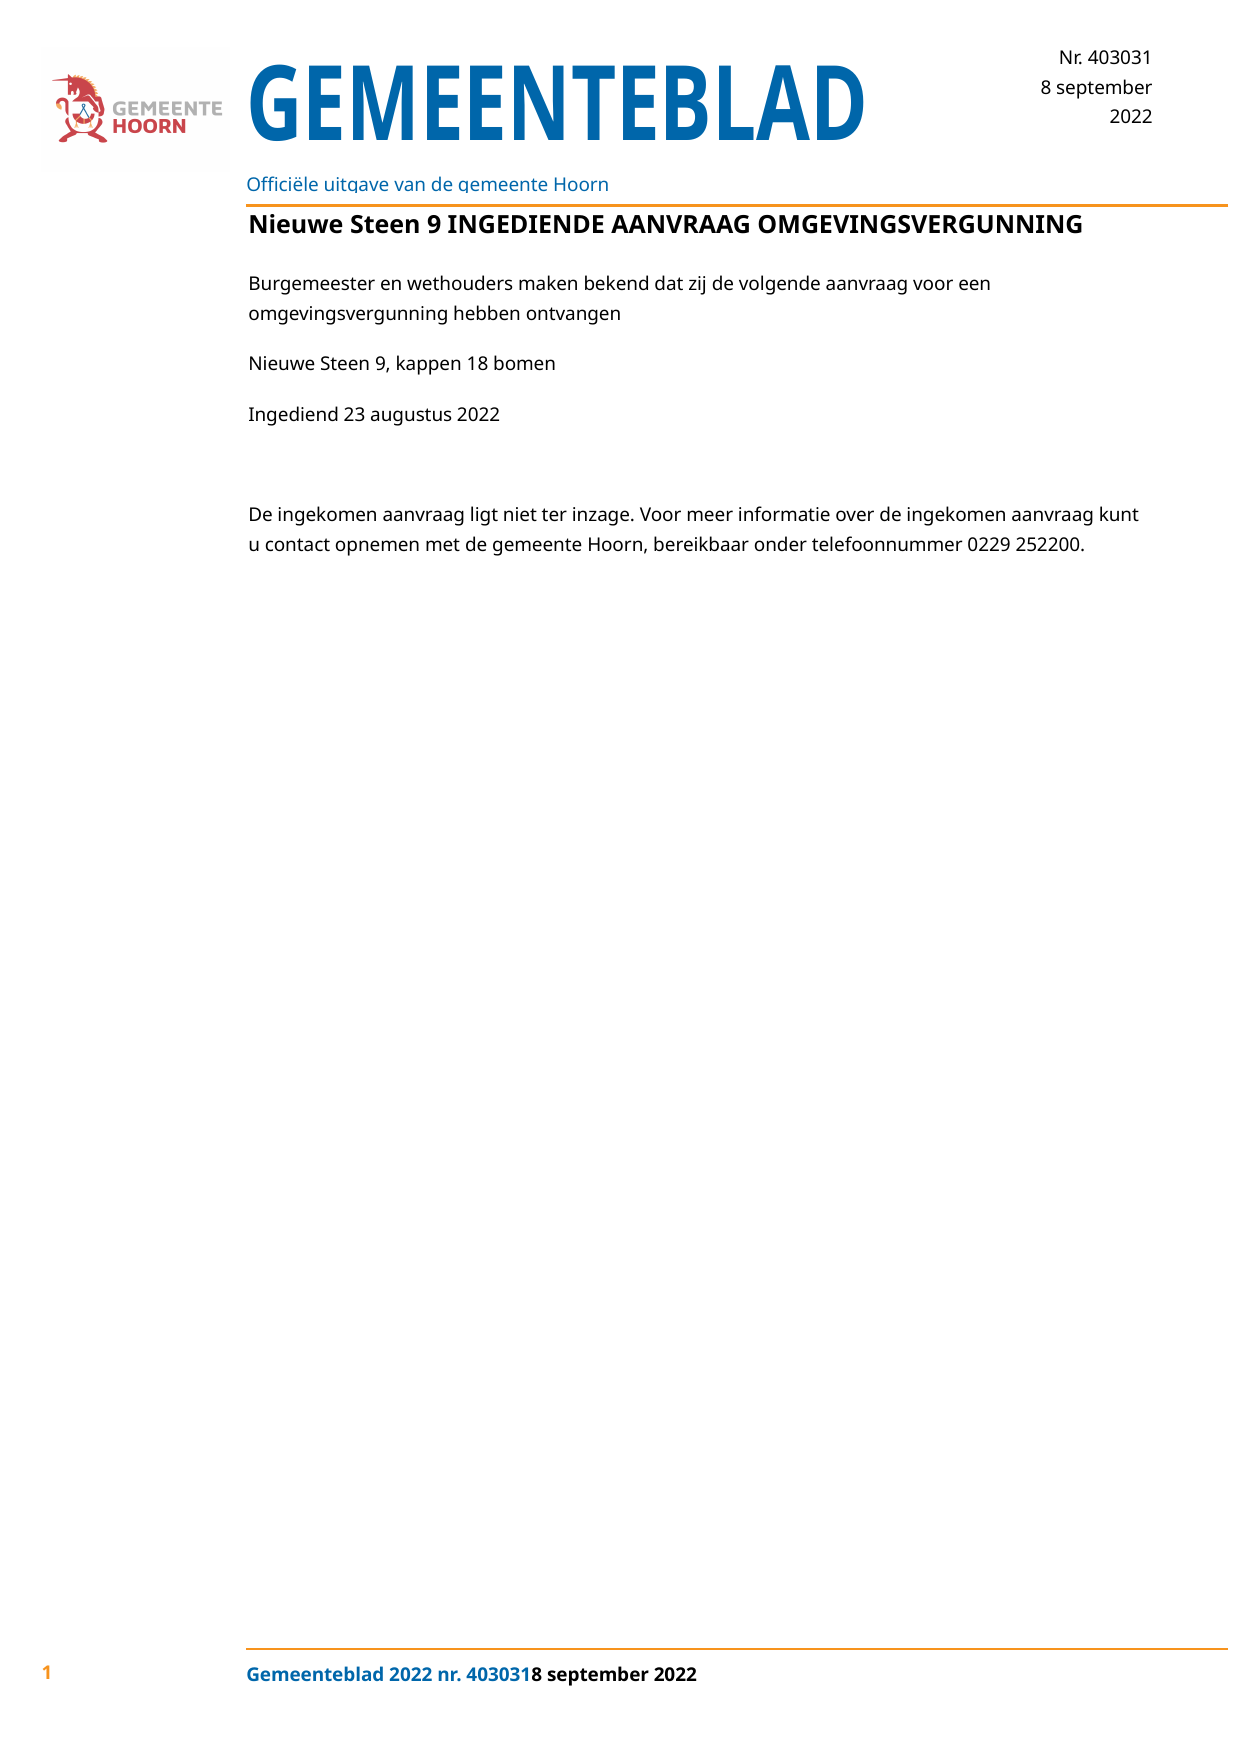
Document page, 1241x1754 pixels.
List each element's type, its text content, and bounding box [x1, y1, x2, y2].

text Nieuwe Steen 9, kappen 18 bomen [248, 350, 1152, 376]
text Burgemeester en wethouders maken bekend dat zij de volgende aanvraag voor een omgevingsvergunning hebben ontvangen [248, 270, 1152, 326]
text Ingediend 23 augustus 2022 [248, 401, 1152, 426]
picture [41, 47, 231, 172]
text Nieuwe Steen 9 INGEDIENDE AANVRAAG OMGEVINGSVERGUNNING [248, 207, 1152, 241]
text De ingekomen aanvraag ligt niet ter inzage. Voor meer informatie over de ingekomen aanvraag kunt u contact opnemen met de gemeente Hoorn, bereikbaar onder telefoonnummer 0229 252200. [248, 502, 1152, 557]
